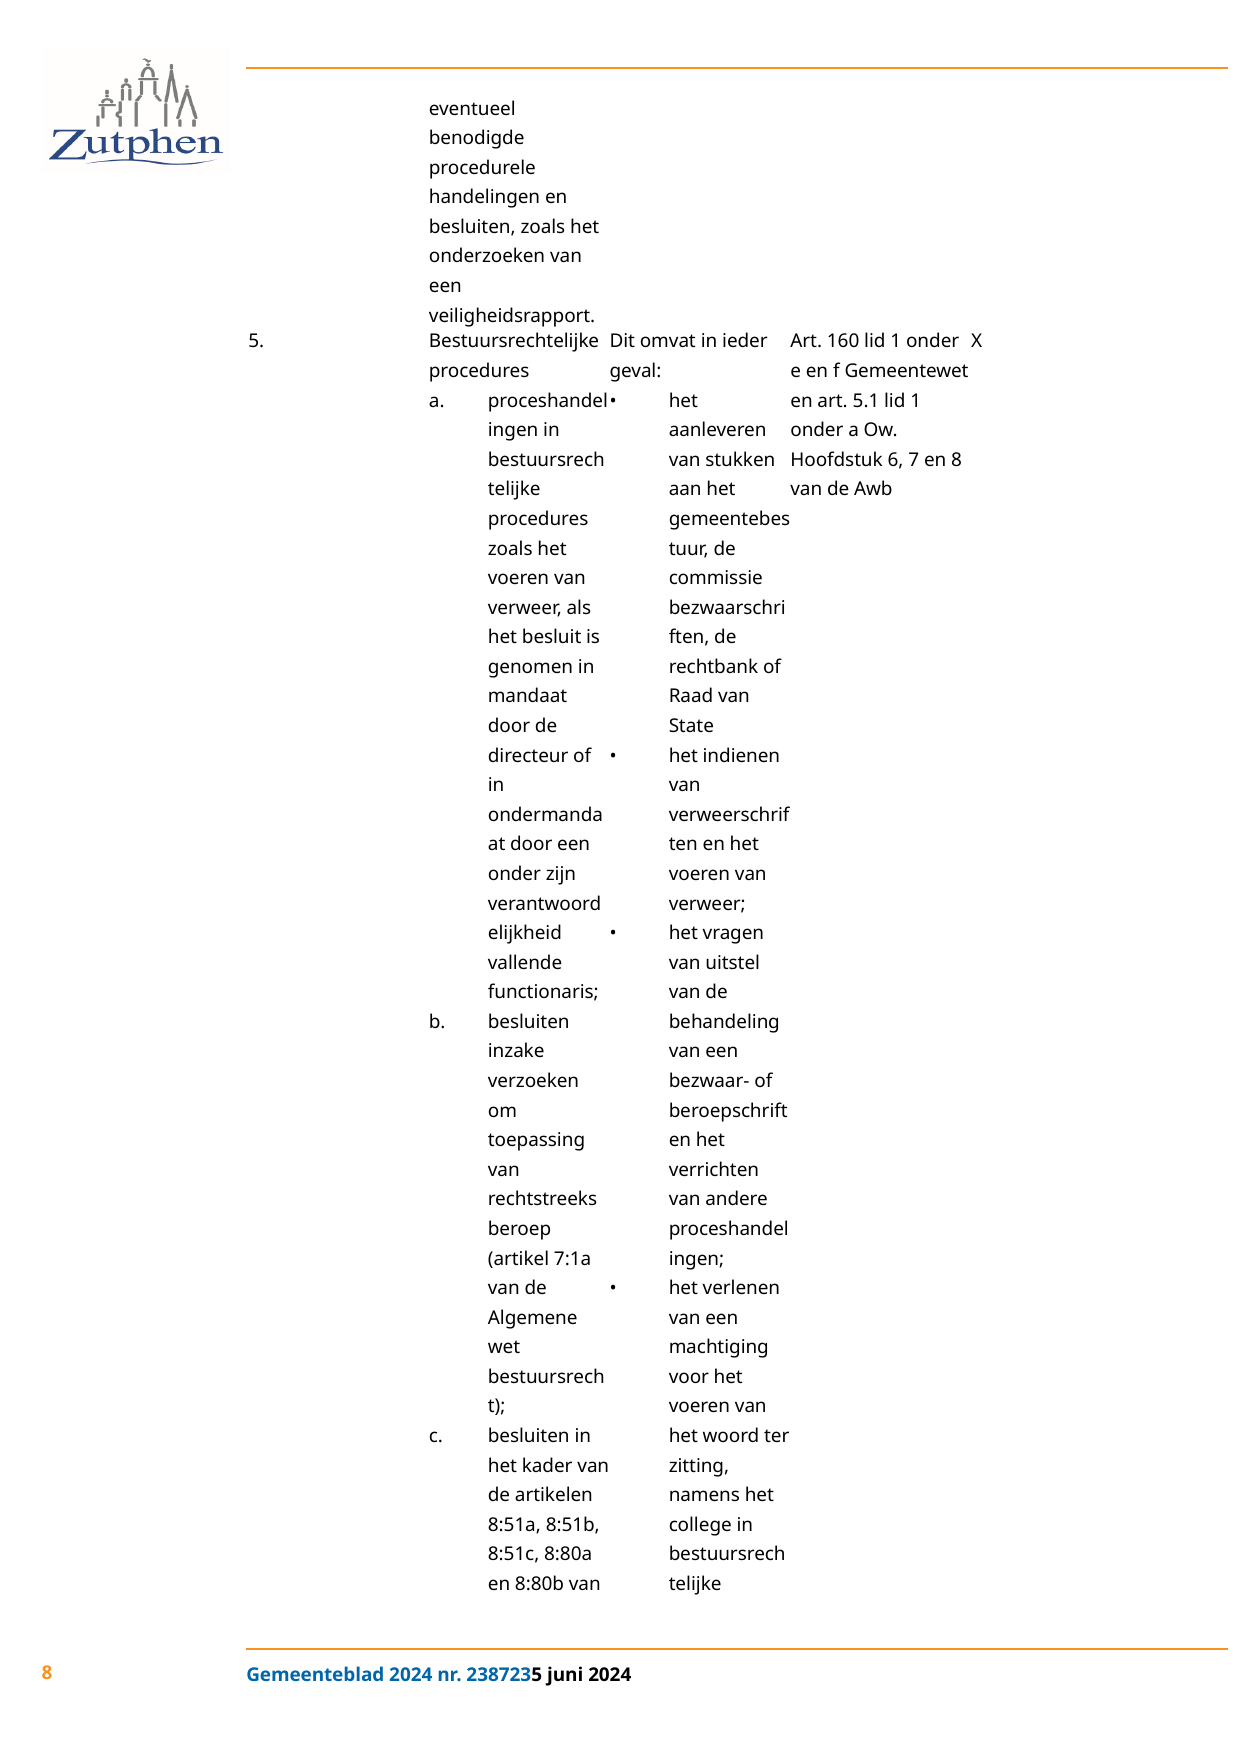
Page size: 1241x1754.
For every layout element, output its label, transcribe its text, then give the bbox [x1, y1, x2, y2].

picture [41, 47, 231, 172]
table_cell [790, 95, 971, 328]
table_cell [971, 95, 1152, 328]
table_cell Art. 160 lid 1 onder e en f Gemeentewet en art. 5.1 lid 1 onder a Ow. Hoofdstuk 6, 7 en 8 van de Awb [790, 328, 971, 1596]
table_cell Dit omvat in ieder geval: het aanleveren van stukken aan het gemeentebestuur, de commissie bezwaarschriften, de rechtbank of Raad van State het indienen van verweerschriften en het voeren van verweer; het vragen van uitstel van de behandeling van een bezwaar- of beroepschrift en het verrichten van andere proceshandelingen; het verlenen van een machtiging voor het voeren van het woord ter zitting, namens het college in bestuursrechtelijke [609, 328, 790, 1596]
table_cell [248, 95, 429, 328]
table_cell Bestuursrechtelijke procedures proceshandelingen in bestuursrechtelijke procedures zoals het voeren van verweer, als het besluit is genomen in mandaat door de directeur of in ondermandaat door een onder zijn verantwoordelijkheid vallende functionaris; besluiten inzake verzoeken om toepassing van rechtstreeks beroep (artikel 7:1a van de Algemene wet bestuursrecht); besluiten in het kader van de artikelen 8:51a, 8:51b, 8:51c, 8:80a en 8:80b van [429, 328, 609, 1596]
table_cell 5. [248, 328, 429, 1596]
table_cell [609, 95, 790, 328]
table_cell eventueel benodigde procedurele handelingen en besluiten, zoals het onderzoeken van een veiligheidsrapport. [429, 95, 609, 328]
table_cell X [971, 328, 1152, 1596]
